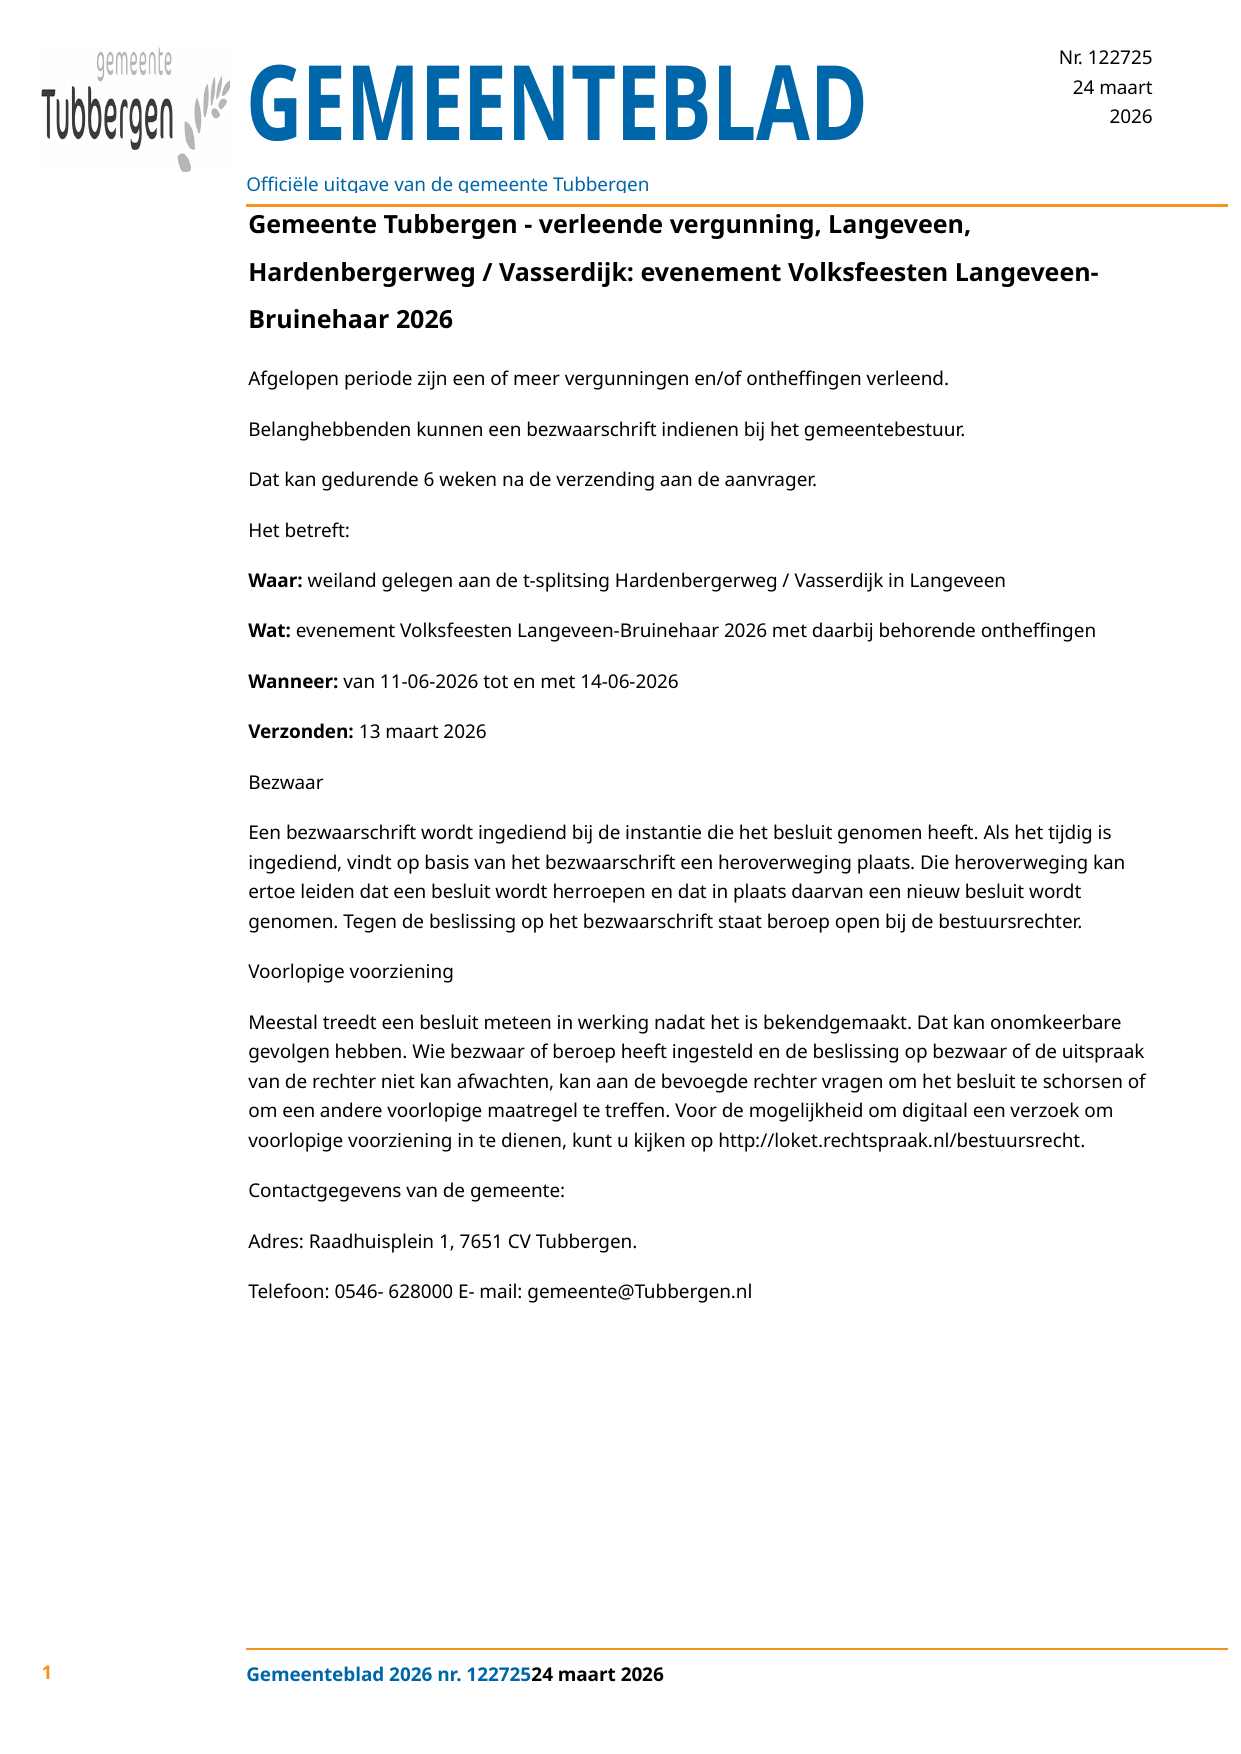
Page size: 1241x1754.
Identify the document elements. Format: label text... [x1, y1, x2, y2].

text Dat kan gedurende 6 weken na de verzending aan de aanvrager. [248, 466, 1152, 492]
text Wanneer: van 11-06-2026 tot en met 14-06-2026 [248, 668, 1152, 694]
text Verzonden: 13 maart 2026 [248, 718, 1152, 744]
text Wat: evenement Volksfeesten Langeveen-Bruinehaar 2026 met daarbij behorende ontheffingen [248, 618, 1152, 643]
text Voorlopige voorziening [248, 958, 1152, 984]
text Contactgegevens van de gemeente: [248, 1178, 1152, 1203]
text Adres: Raadhuisplein 1, 7651 CV Tubbergen. [248, 1228, 1152, 1254]
text Belanghebbenden kunnen een bezwaarschrift indienen bij het gemeentebestuur. [248, 416, 1152, 442]
text Gemeente Tubbergen - verleende vergunning, Langeveen, Hardenbergerweg / Vasserdijk: evenement Volksfeesten Langeveen-Bruinehaar 2026 [248, 207, 1152, 336]
text Een bezwaarschrift wordt ingediend bij de instantie die het besluit genomen heeft. Als het tijdig is ingediend, vindt op basis van het bezwaarschrift een heroverweging plaats. Die heroverweging kan ertoe leiden dat een besluit wordt herroepen en dat in plaats daarvan een nieuw besluit wordt genomen. Tegen de beslissing op het bezwaarschrift staat beroep open bij de bestuursrechter. [248, 819, 1152, 934]
text Het betreft: [248, 517, 1152, 542]
text Waar: weiland gelegen aan de t-splitsing Hardenbergerweg / Vasserdijk in Langeveen [248, 567, 1152, 593]
text Meestal treedt een besluit meteen in werking nadat het is bekendgemaakt. Dat kan onomkeerbare gevolgen hebben. Wie bezwaar of beroep heeft ingesteld en de beslissing op bezwaar of de uitspraak van de rechter niet kan afwachten, kan aan de bevoegde rechter vragen om het besluit te schorsen of om een andere voorlopige maatregel te treffen. Voor de mogelijkheid om digitaal een verzoek om voorlopige voorziening in te dienen, kunt u kijken op http://loket.rechtspraak.nl/bestuursrecht. [248, 1009, 1152, 1153]
text Afgelopen periode zijn een of meer vergunningen en/of ontheffingen verleend. [248, 366, 1152, 391]
text Telefoon: 0546- 628000 E- mail: gemeente@Tubbergen.nl [248, 1278, 1152, 1304]
picture [41, 47, 231, 172]
text Bezwaar [248, 769, 1152, 794]
